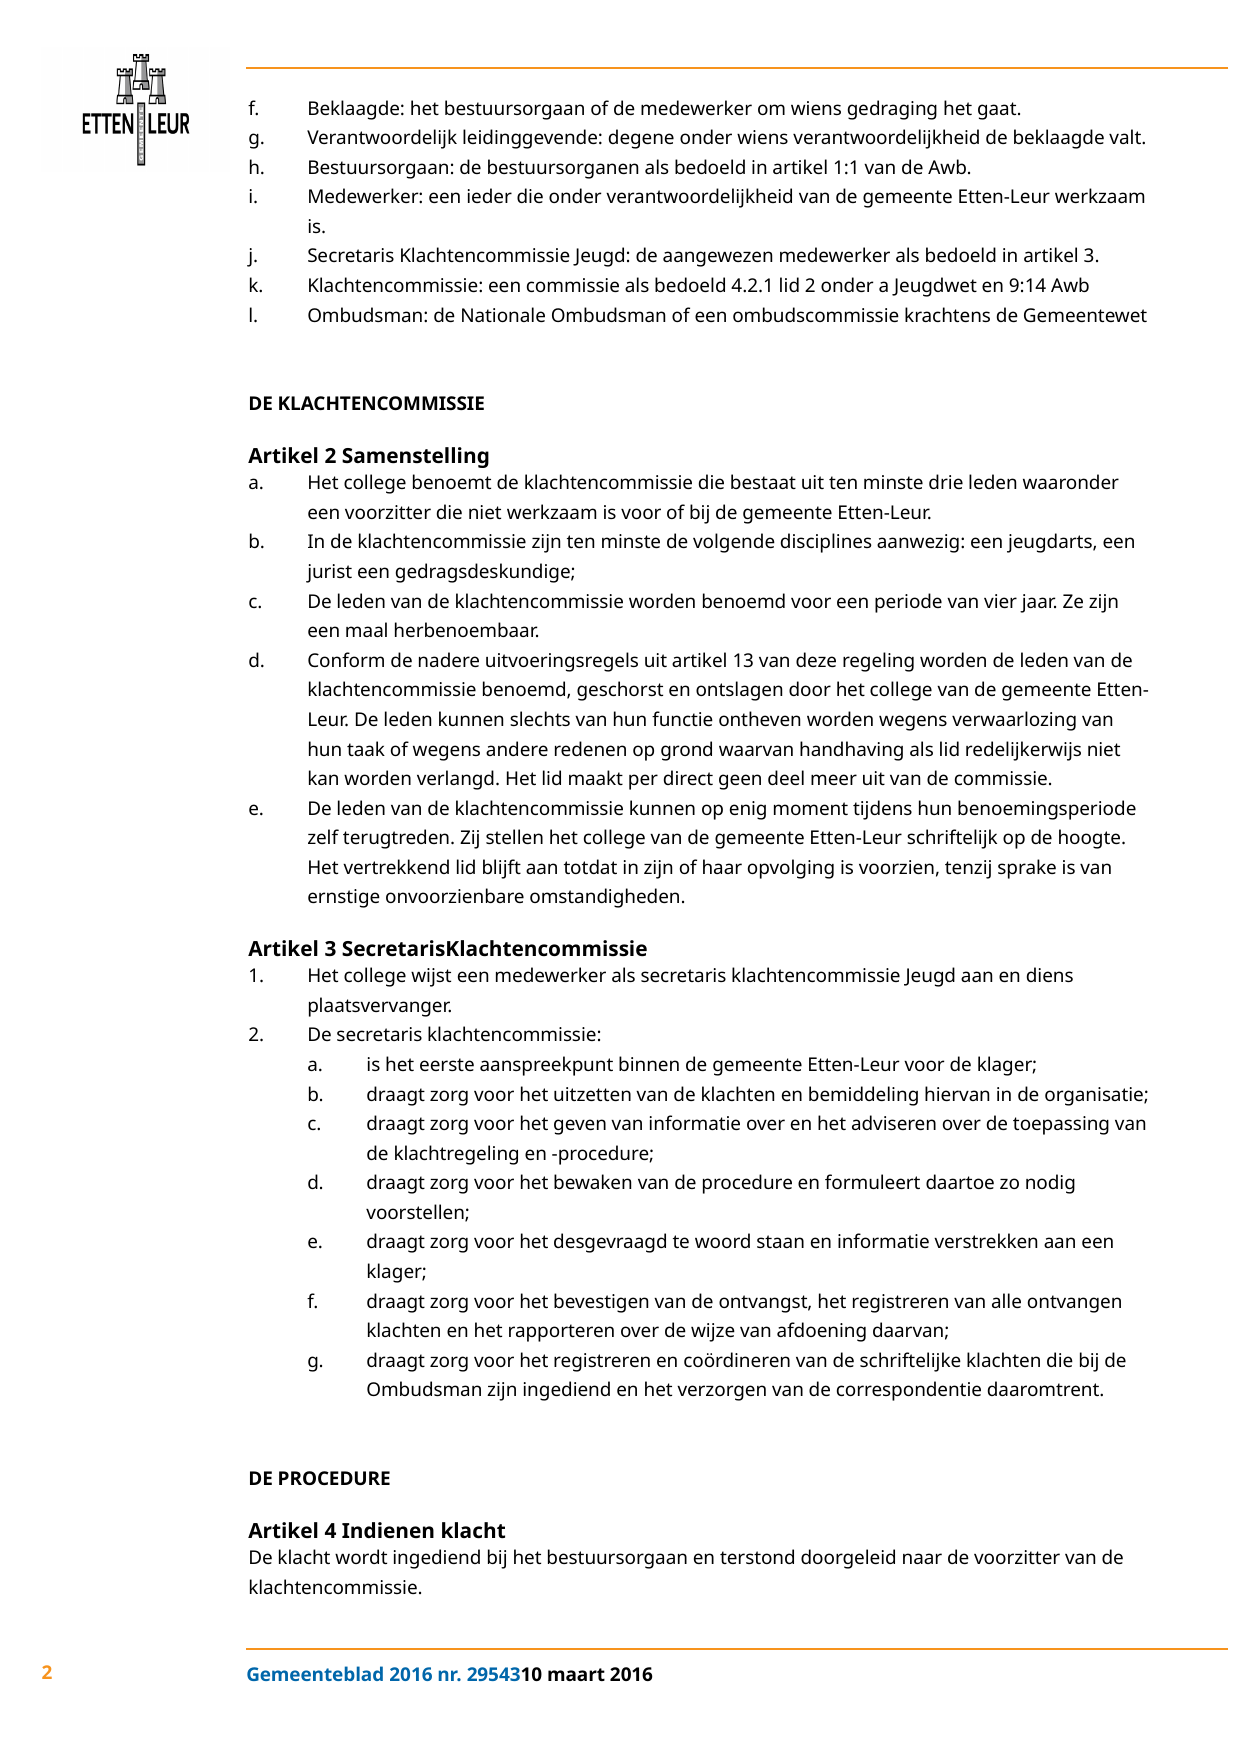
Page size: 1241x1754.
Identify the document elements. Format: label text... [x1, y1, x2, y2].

list Ombudsman: de Nationale Ombudsman of een ombudscommissie krachtens de Gemeentewet [248, 302, 1152, 328]
text De klacht wordt ingediend bij het bestuursorgaan en terstond doorgeleid naar de voorzitter van de klachtencommissie. [248, 1544, 1152, 1599]
list Medewerker: een ieder die onder verantwoordelijkheid van de gemeente Etten-Leur werkzaam is. [248, 183, 1152, 239]
list Secretaris Klachtencommissie Jeugd: de aangewezen medewerker als bedoeld in artikel 3. [248, 243, 1152, 268]
list draagt zorg voor het uitzetten van de klachten en bemiddeling hiervan in de organisatie; [307, 1081, 1152, 1107]
list draagt zorg voor het desgevraagd te woord staan en informatie verstrekken aan een klager; [307, 1229, 1152, 1284]
list draagt zorg voor het bevestigen van de ontvangst, het registreren van alle ontvangen klachten en het rapporteren over de wijze van afdoening daarvan; [307, 1288, 1152, 1343]
list Klachtencommissie: een commissie als bedoeld 4.2.1 lid 2 onder a Jeugdwet en 9:14 Awb [248, 272, 1152, 298]
list De secretaris klachtencommissie: [248, 1022, 1152, 1047]
text DE KLACHTENCOMMISSIE [248, 391, 1152, 416]
list Beklaagde: het bestuursorgaan of de medewerker om wiens gedraging het gaat. [248, 95, 1152, 121]
list De leden van de klachtencommissie worden benoemd voor een periode van vier jaar. Ze zijn een maal herbenoembaar. [248, 588, 1152, 643]
list In de klachtencommissie zijn ten minste de volgende disciplines aanwezig: een jeugdarts, een jurist een gedragsdeskundige; [248, 529, 1152, 584]
list De leden van de klachtencommissie kunnen op enig moment tijdens hun benoemingsperiode zelf terugtreden. Zij stellen het college van de gemeente Etten-Leur schriftelijk op de hoogte. Het vertrekkend lid blijft aan totdat in zijn of haar opvolging is voorzien, tenzij sprake is van ernstige onvoorzienbare omstandigheden. [248, 795, 1152, 909]
text Artikel 2 Samenstelling [248, 441, 1152, 469]
list Bestuursorgaan: de bestuursorganen als bedoeld in artikel 1:1 van de Awb. [248, 154, 1152, 180]
list draagt zorg voor het geven van informatie over en het adviseren over de toepassing van de klachtregeling en -procedure; [307, 1110, 1152, 1166]
text Artikel 3 SecretarisKlachtencommissie [248, 934, 1152, 962]
picture [41, 47, 231, 172]
list draagt zorg voor het registreren en coördineren van de schriftelijke klachten die bij de Ombudsman zijn ingediend en het verzorgen van de correspondentie daaromtrent. [307, 1347, 1152, 1402]
list draagt zorg voor het bewaken van de procedure en formuleert daartoe zo nodig voorstellen; [307, 1169, 1152, 1225]
text Artikel 4 Indienen klacht [248, 1516, 1152, 1544]
list Het college benoemt de klachtencommissie die bestaat uit ten minste drie leden waaronder een voorzitter die niet werkzaam is voor of bij de gemeente Etten-Leur. [248, 469, 1152, 525]
list is het eerste aanspreekpunt binnen de gemeente Etten-Leur voor de klager; [307, 1051, 1152, 1077]
list Het college wijst een medewerker als secretaris klachtencommissie Jeugd aan en diens plaatsvervanger. [248, 962, 1152, 1018]
text DE PROCEDURE [248, 1465, 1152, 1491]
list Verantwoordelijk leidinggevende: degene onder wiens verantwoordelijkheid de beklaagde valt. [248, 124, 1152, 150]
list Conform de nadere uitvoeringsregels uit artikel 13 van deze regeling worden de leden van de klachtencommissie benoemd, geschorst en ontslagen door het college van de gemeente Etten-Leur. De leden kunnen slechts van hun functie ontheven worden wegens verwaarlozing van hun taak of wegens andere redenen op grond waarvan handhaving als lid redelijkerwijs niet kan worden verlangd. Het lid maakt per direct geen deel meer uit van de commissie. [248, 647, 1152, 791]
